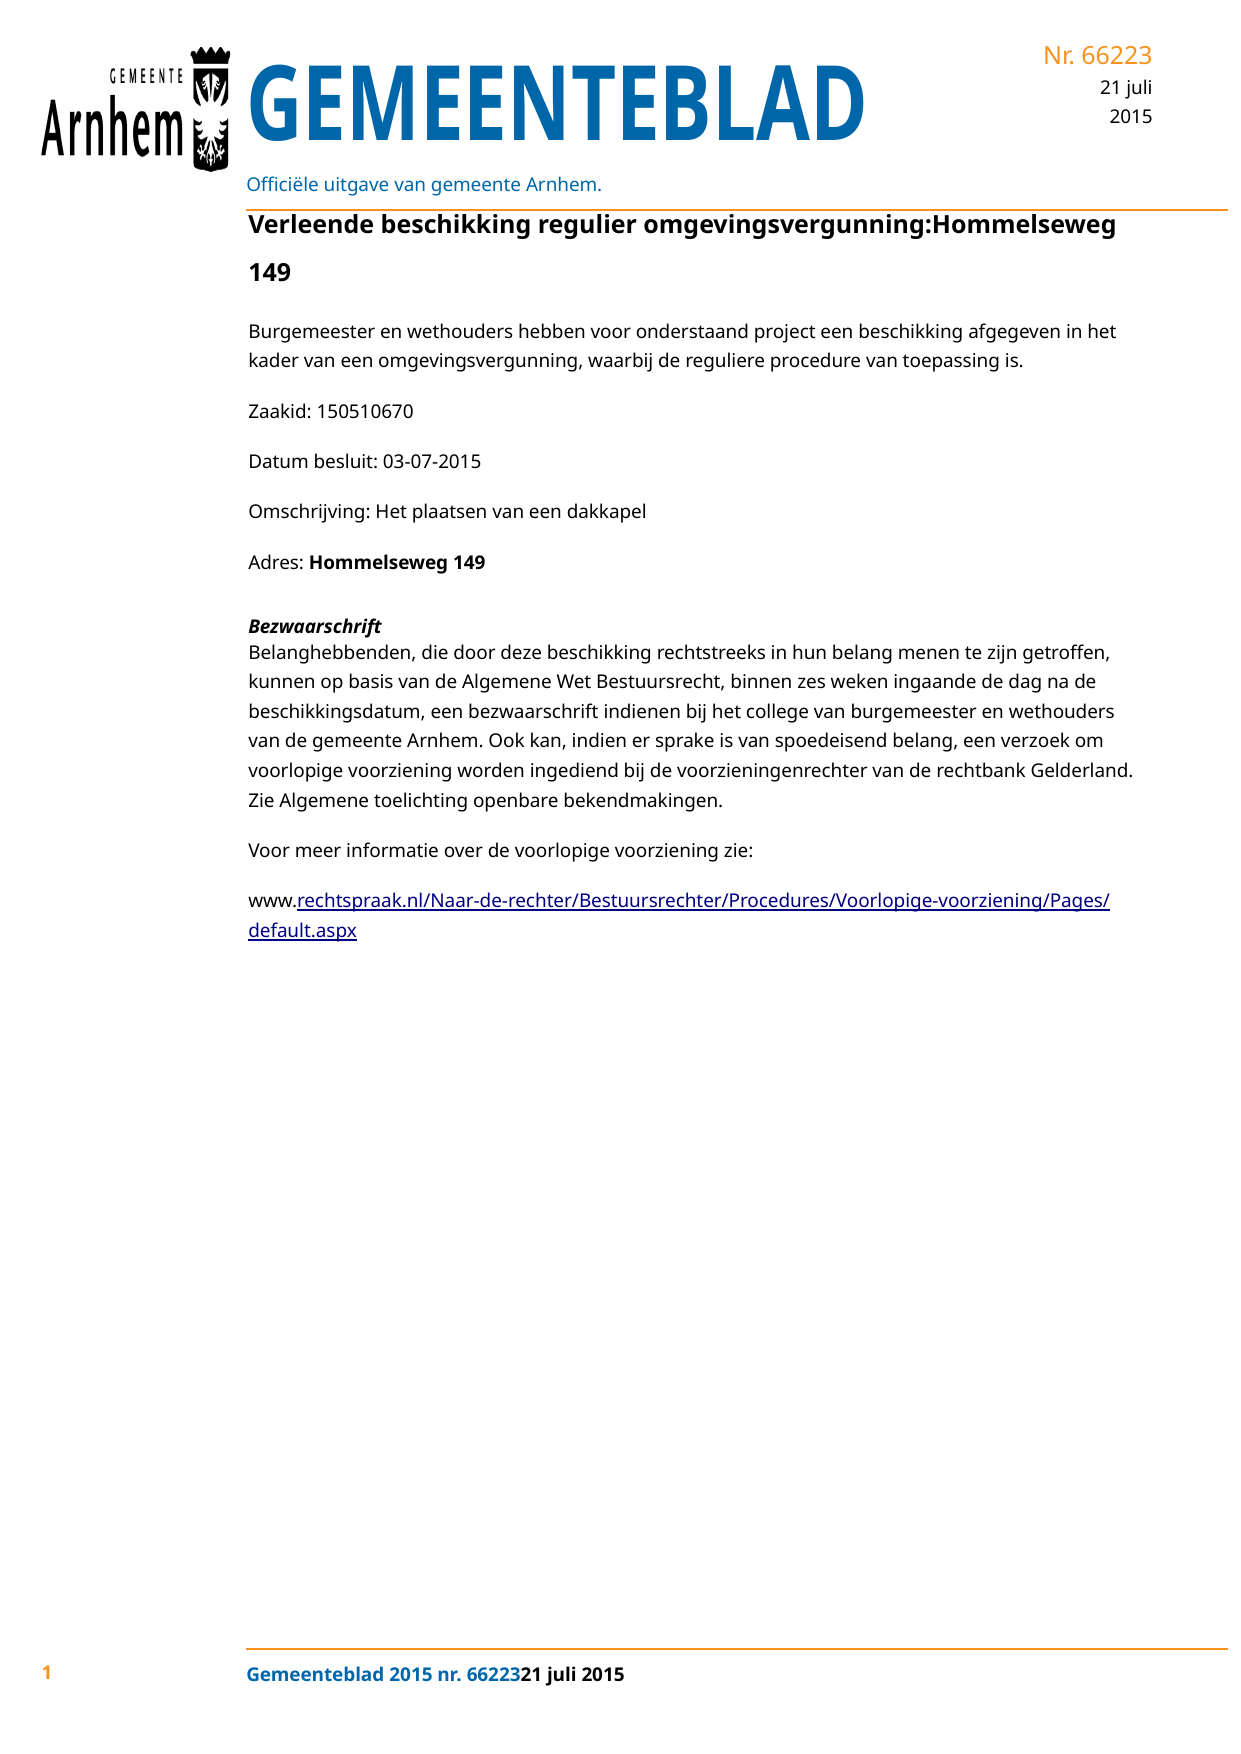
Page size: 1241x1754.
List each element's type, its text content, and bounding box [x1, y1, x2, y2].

text Bezwaarschrift [248, 613, 1152, 639]
text Zaakid: 150510670 [248, 398, 1152, 424]
text Adres: Hommelseweg 149 [248, 549, 1152, 575]
text Datum besluit: 03-07-2015 [248, 448, 1152, 474]
text www.rechtspraak.nl/Naar-de-rechter/Bestuursrechter/Procedures/Voorlopige-voorziening/Pages/default.aspx [248, 888, 1152, 943]
text Belanghebbenden, die door deze beschikking rechtstreeks in hun belang menen te zijn getroffen, kunnen op basis van de Algemene Wet Bestuursrecht, binnen zes weken ingaande de dag na de beschikkingsdatum, een bezwaarschrift indienen bij het college van burgemeester en wethouders van de gemeente Arnhem. Ook kan, indien er sprake is van spoedeisend belang, een verzoek om voorlopige voorziening worden ingediend bij de voorzieningenrechter van de rechtbank Gelderland. Zie Algemene toelichting openbare bekendmakingen. [248, 639, 1152, 812]
text Voor meer informatie over de voorlopige voorziening zie: [248, 837, 1152, 863]
text Omschrijving: Het plaatsen van een dakkapel [248, 499, 1152, 524]
picture [41, 47, 231, 172]
text Verleende beschikking regulier omgevingsvergunning:Hommelseweg 149 [248, 211, 1152, 288]
text Burgemeester en wethouders hebben voor onderstaand project een beschikking afgegeven in het kader van een omgevingsvergunning, waarbij de reguliere procedure van toepassing is. [248, 318, 1152, 373]
